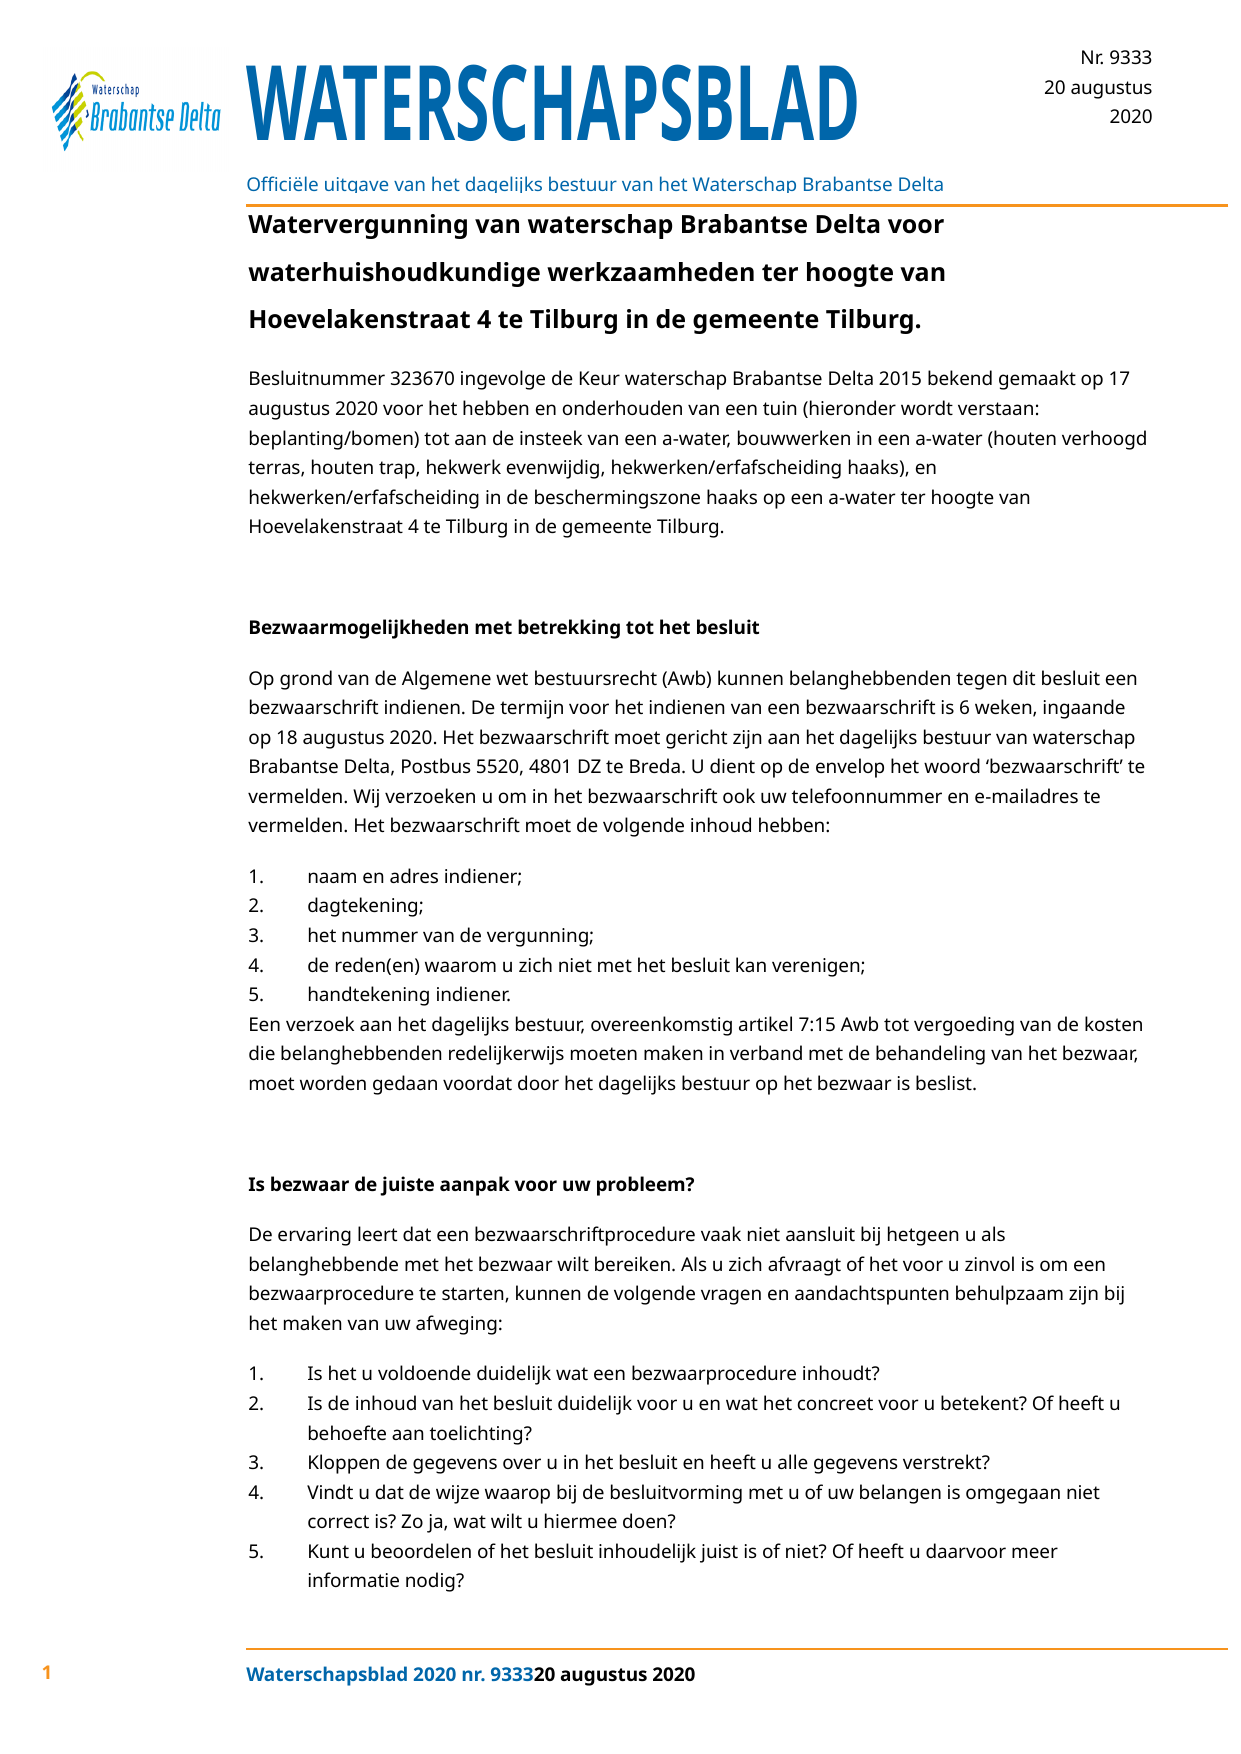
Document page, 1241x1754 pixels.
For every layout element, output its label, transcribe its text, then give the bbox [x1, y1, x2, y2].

list Is de inhoud van het besluit duidelijk voor u en wat het concreet voor u betekent? Of heeft u behoefte aan toelichting? [248, 1390, 1152, 1445]
list Kloppen de gegevens over u in het besluit en heeft u alle gegevens verstrekt? [248, 1449, 1152, 1475]
text Besluitnummer 323670 ingevolge de Keur waterschap Brabantse Delta 2015 bekend gemaakt op 17 augustus 2020 voor het hebben en onderhouden van een tuin (hieronder wordt verstaan: beplanting/bomen) tot aan de insteek van een a-water, bouwwerken in een a-water (houten verhoogd terras, houten trap, hekwerk evenwijdig, hekwerken/erfafscheiding haaks), en hekwerken/erfafscheiding in de beschermingszone haaks op een a-water ter hoogte van Hoevelakenstraat 4 te Tilburg in de gemeente Tilburg. [248, 366, 1152, 539]
text Is bezwaar de juiste aanpak voor uw probleem? [248, 1171, 1152, 1197]
list Vindt u dat de wijze waarop bij de besluitvorming met u of uw belangen is omgegaan niet correct is? Zo ja, wat wilt u hiermee doen? [248, 1479, 1152, 1534]
list Is het u voldoende duidelijk wat een bezwaarprocedure inhoudt? [248, 1361, 1152, 1386]
list de reden(en) waarom u zich niet met het besluit kan verenigen; [248, 952, 1152, 977]
list naam en adres indiener; [248, 863, 1152, 889]
list Kunt u beoordelen of het besluit inhoudelijk juist is of niet? Of heeft u daarvoor meer informatie nodig? [248, 1538, 1152, 1593]
list het nummer van de vergunning; [248, 922, 1152, 948]
text De ervaring leert dat een bezwaarschriftprocedure vaak niet aansluit bij hetgeen u als belanghebbende met het bezwaar wilt bereiken. Als u zich afvraagt of het voor u zinvol is om een bezwaarprocedure te starten, kunnen de volgende vragen en aandachtspunten behulpzaam zijn bij het maken van uw afweging: [248, 1221, 1152, 1336]
list handtekening indiener. [248, 981, 1152, 1007]
list dagtekening; [248, 893, 1152, 918]
picture [41, 47, 231, 172]
text Op grond van de Algemene wet bestuursrecht (Awb) kunnen belanghebbenden tegen dit besluit een bezwaarschrift indienen. De termijn voor het indienen van een bezwaarschrift is 6 weken, ingaande op 18 augustus 2020. Het bezwaarschrift moet gericht zijn aan het dagelijks bestuur van waterschap Brabantse Delta, Postbus 5520, 4801 DZ te Breda. U dient op de envelop het woord ‘bezwaarschrift’ te vermelden. Wij verzoeken u om in het bezwaarschrift ook uw telefoonnummer en e‑mailadres te vermelden. Het bezwaarschrift moet de volgende inhoud hebben: [248, 665, 1152, 838]
text Een verzoek aan het dagelijks bestuur, overeenkomstig artikel 7:15 Awb tot vergoeding van de kosten die belanghebbenden redelijkerwijs moeten maken in verband met de behandeling van het bezwaar, moet worden gedaan voordat door het dagelijks bestuur op het bezwaar is beslist. [248, 1011, 1152, 1096]
text Bezwaarmogelijkheden met betrekking tot het besluit [248, 614, 1152, 640]
text Watervergunning van waterschap Brabantse Delta voor waterhuishoudkundige werkzaamheden ter hoogte van Hoevelakenstraat 4 te Tilburg in de gemeente Tilburg. [248, 207, 1152, 336]
